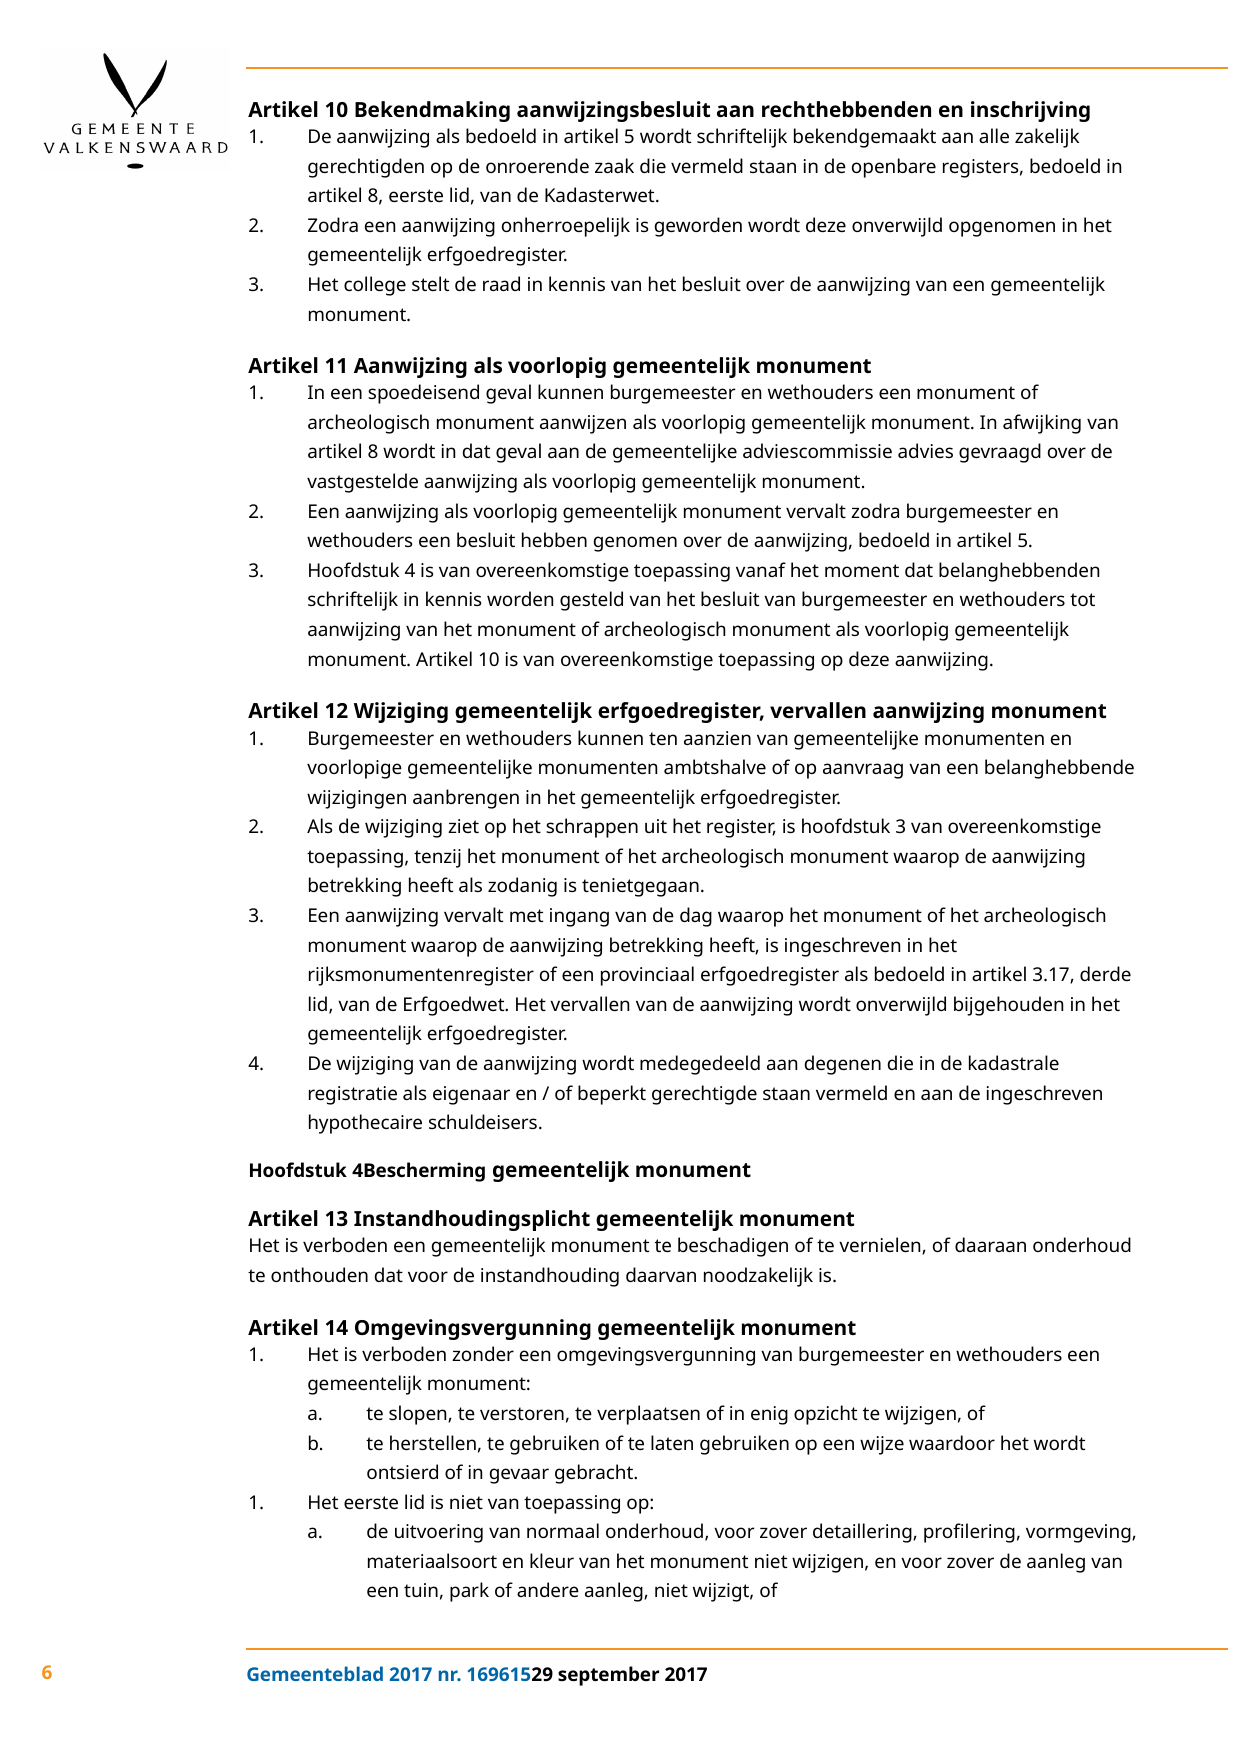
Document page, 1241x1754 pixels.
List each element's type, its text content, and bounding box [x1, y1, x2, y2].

list Een aanwijzing als voorlopig gemeentelijk monument vervalt zodra burgemeester en wethouders een besluit hebben genomen over de aanwijzing, bedoeld in artikel 5. [248, 498, 1152, 553]
text Artikel 10 Bekendmaking aanwijzingsbesluit aan rechthebbenden en inschrijving [248, 95, 1152, 123]
list In een spoedeisend geval kunnen burgemeester en wethouders een monument of archeologisch monument aanwijzen als voorlopig gemeentelijk monument. In afwijking van artikel 8 wordt in dat geval aan de gemeentelijke adviescommissie advies gevraagd over de vastgestelde aanwijzing als voorlopig gemeentelijk monument. [248, 379, 1152, 494]
picture [41, 47, 231, 172]
list te herstellen, te gebruiken of te laten gebruiken op een wijze waardoor het wordt ontsierd of in gevaar gebracht. [307, 1430, 1152, 1485]
text Hoofdstuk 4Bescherming gemeentelijk monument [248, 1155, 1152, 1183]
list Als de wijziging ziet op het schrappen uit het register, is hoofdstuk 3 van overeenkomstige toepassing, tenzij het monument of het archeologisch monument waarop de aanwijzing betrekking heeft als zodanig is tenietgegaan. [248, 813, 1152, 898]
list Een aanwijzing vervalt met ingang van de dag waarop het monument of het archeologisch monument waarop de aanwijzing betrekking heeft, is ingeschreven in het rijksmonumentenregister of een provinciaal erfgoedregister als bedoeld in artikel 3.17, derde lid, van de Erfgoedwet. Het vervallen van de aanwijzing wordt onverwijld bijgehouden in het gemeentelijk erfgoedregister. [248, 902, 1152, 1046]
list Het is verboden zonder een omgevingsvergunning van burgemeester en wethouders een gemeentelijk monument: [248, 1341, 1152, 1396]
text Het is verboden een gemeentelijk monument te beschadigen of te vernielen, of daaraan onderhoud te onthouden dat voor de instandhouding daarvan noodzakelijk is. [248, 1233, 1152, 1288]
list Zodra een aanwijzing onherroepelijk is geworden wordt deze onverwijld opgenomen in het gemeentelijk erfgoedregister. [248, 212, 1152, 267]
text Artikel 11 Aanwijzing als voorlopig gemeentelijk monument [248, 351, 1152, 379]
list te slopen, te verstoren, te verplaatsen of in enig opzicht te wijzigen, of [307, 1400, 1152, 1426]
list Het eerste lid is niet van toepassing op: [248, 1489, 1152, 1515]
list Het college stelt de raad in kennis van het besluit over de aanwijzing van een gemeentelijk monument. [248, 271, 1152, 326]
list De wijziging van de aanwijzing wordt medegedeeld aan degenen die in de kadastrale registratie als eigenaar en / of beperkt gerechtigde staan vermeld en aan de ingeschreven hypothecaire schuldeisers. [248, 1050, 1152, 1135]
text Artikel 13 Instandhoudingsplicht gemeentelijk monument [248, 1204, 1152, 1233]
list De aanwijzing als bedoeld in artikel 5 wordt schriftelijk bekendgemaakt aan alle zakelijk gerechtigden op de onroerende zaak die vermeld staan in de openbare registers, bedoeld in artikel 8, eerste lid, van de Kadasterwet. [248, 123, 1152, 208]
list de uitvoering van normaal onderhoud, voor zover detaillering, profilering, vormgeving, materiaalsoort en kleur van het monument niet wijzigen, en voor zover de aanleg van een tuin, park of andere aanleg, niet wijzigt, of [307, 1518, 1152, 1603]
text Artikel 12 Wijziging gemeentelijk erfgoedregister, vervallen aanwijzing monument [248, 696, 1152, 725]
list Hoofdstuk 4 is van overeenkomstige toepassing vanaf het moment dat belanghebbenden schriftelijk in kennis worden gesteld van het besluit van burgemeester en wethouders tot aanwijzing van het monument of archeologisch monument als voorlopig gemeentelijk monument. Artikel 10 is van overeenkomstige toepassing op deze aanwijzing. [248, 557, 1152, 672]
text Artikel 14 Omgevingsvergunning gemeentelijk monument [248, 1313, 1152, 1341]
list Burgemeester en wethouders kunnen ten aanzien van gemeentelijke monumenten en voorlopige gemeentelijke monumenten ambtshalve of op aanvraag van een belanghebbende wijzigingen aanbrengen in het gemeentelijk erfgoedregister. [248, 725, 1152, 809]
